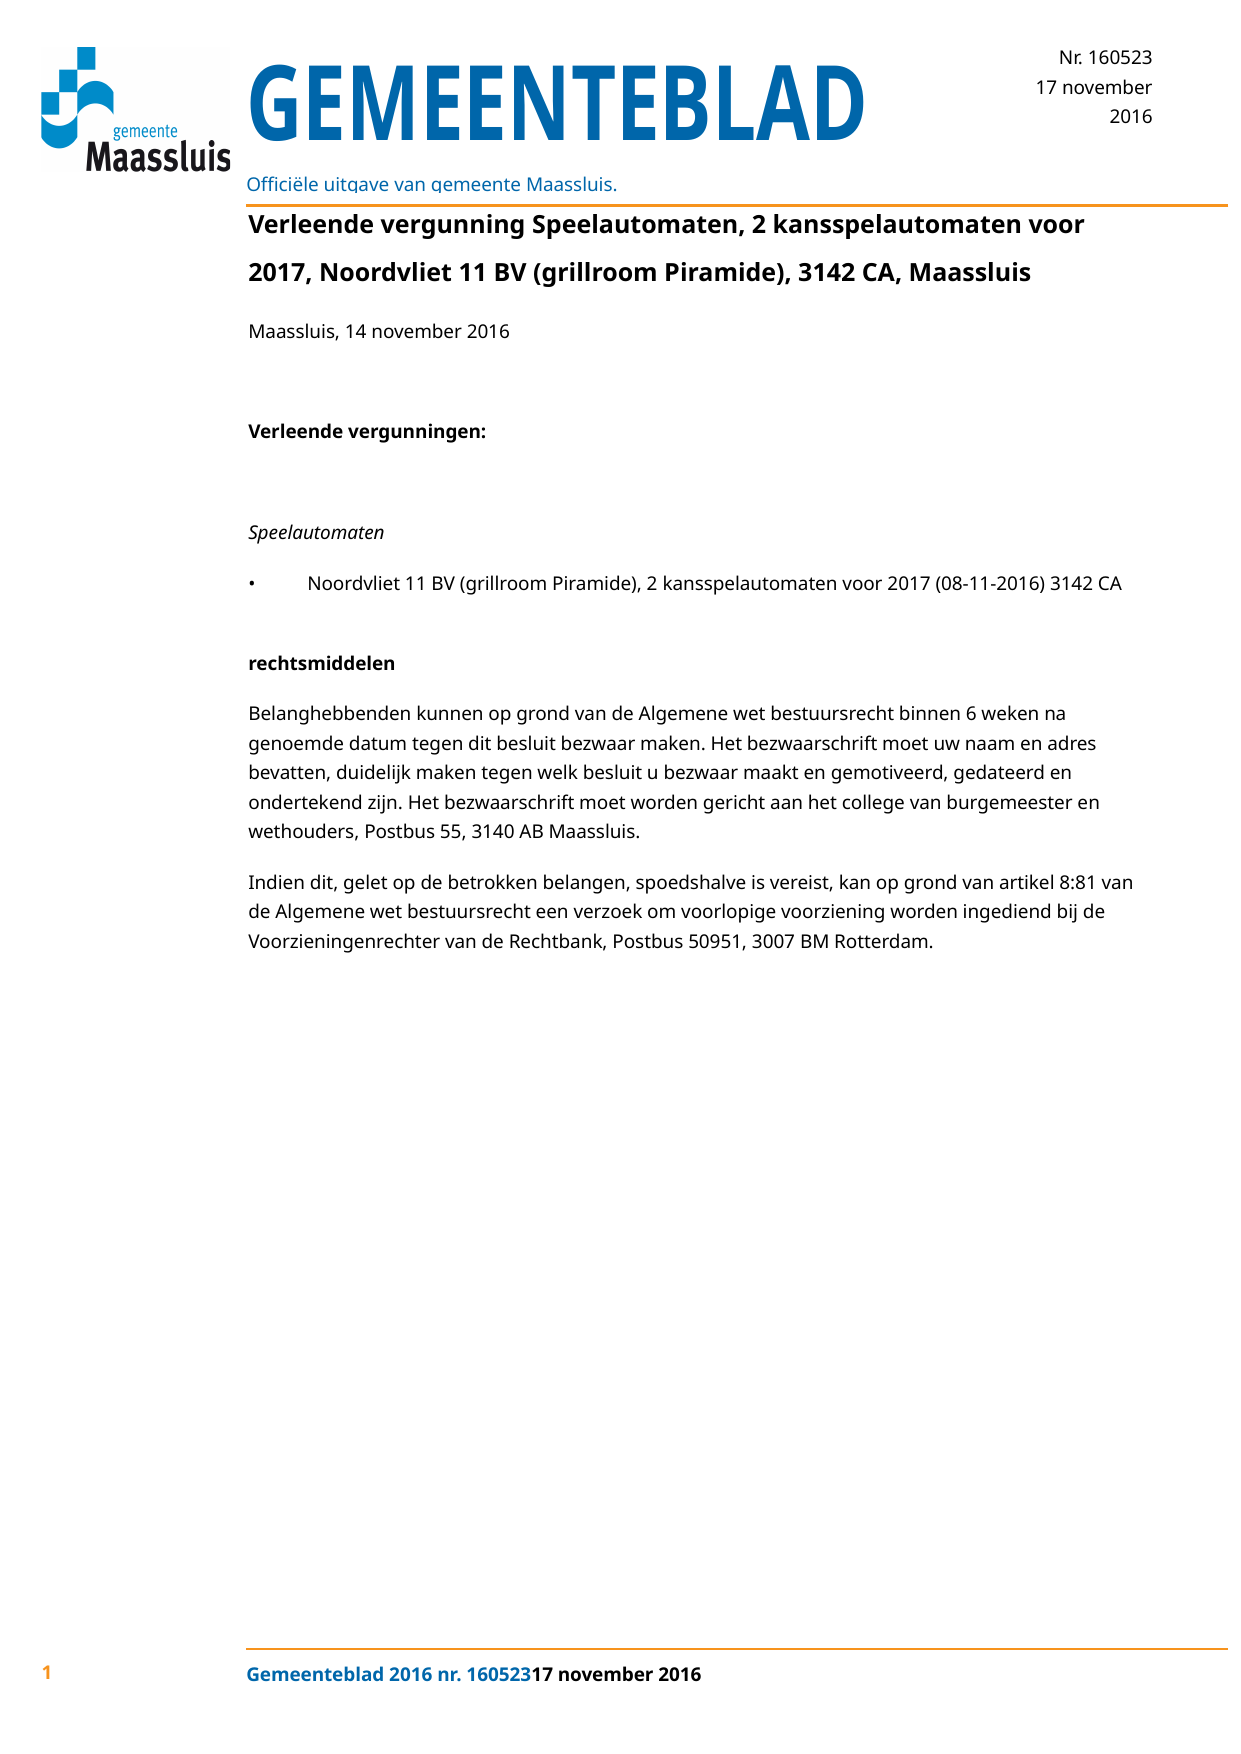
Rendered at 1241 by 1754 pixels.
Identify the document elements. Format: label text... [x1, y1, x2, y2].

text Verleende vergunning Speelautomaten, 2 kansspelautomaten voor 2017, Noordvliet 11 BV (grillroom Piramide), 3142 CA, Maassluis [248, 207, 1152, 288]
text Indien dit, gelet op de betrokken belangen, spoedshalve is vereist, kan op grond van artikel 8:81 van de Algemene wet bestuursrecht een verzoek om voorlopige voorziening worden ingediend bij de Voorzieningenrechter van de Rechtbank, Postbus 50951, 3007 BM Rotterdam. [248, 869, 1152, 954]
list Noordvliet 11 BV (grillroom Piramide), 2 kansspelautomaten voor 2017 (08-11-2016) 3142 CA [248, 570, 1152, 596]
text Belanghebbenden kunnen op grond van de Algemene wet bestuursrecht binnen 6 weken na genoemde datum tegen dit besluit bezwaar maken. Het bezwaarschrift moet uw naam en adres bevatten, duidelijk maken tegen welk besluit u bezwaar maakt en gemotiveerd, gedateerd en ondertekend zijn. Het bezwaarschrift moet worden gericht aan het college van burgemeester en wethouders, Postbus 55, 3140 AB Maassluis. [248, 700, 1152, 844]
text Speelautomaten [248, 519, 1152, 545]
picture [41, 47, 77, 92]
text rechtsmiddelen [248, 650, 1152, 676]
text Verleende vergunningen: [248, 419, 1152, 444]
picture [41, 47, 231, 172]
text Maassluis, 14 november 2016 [248, 318, 1152, 344]
